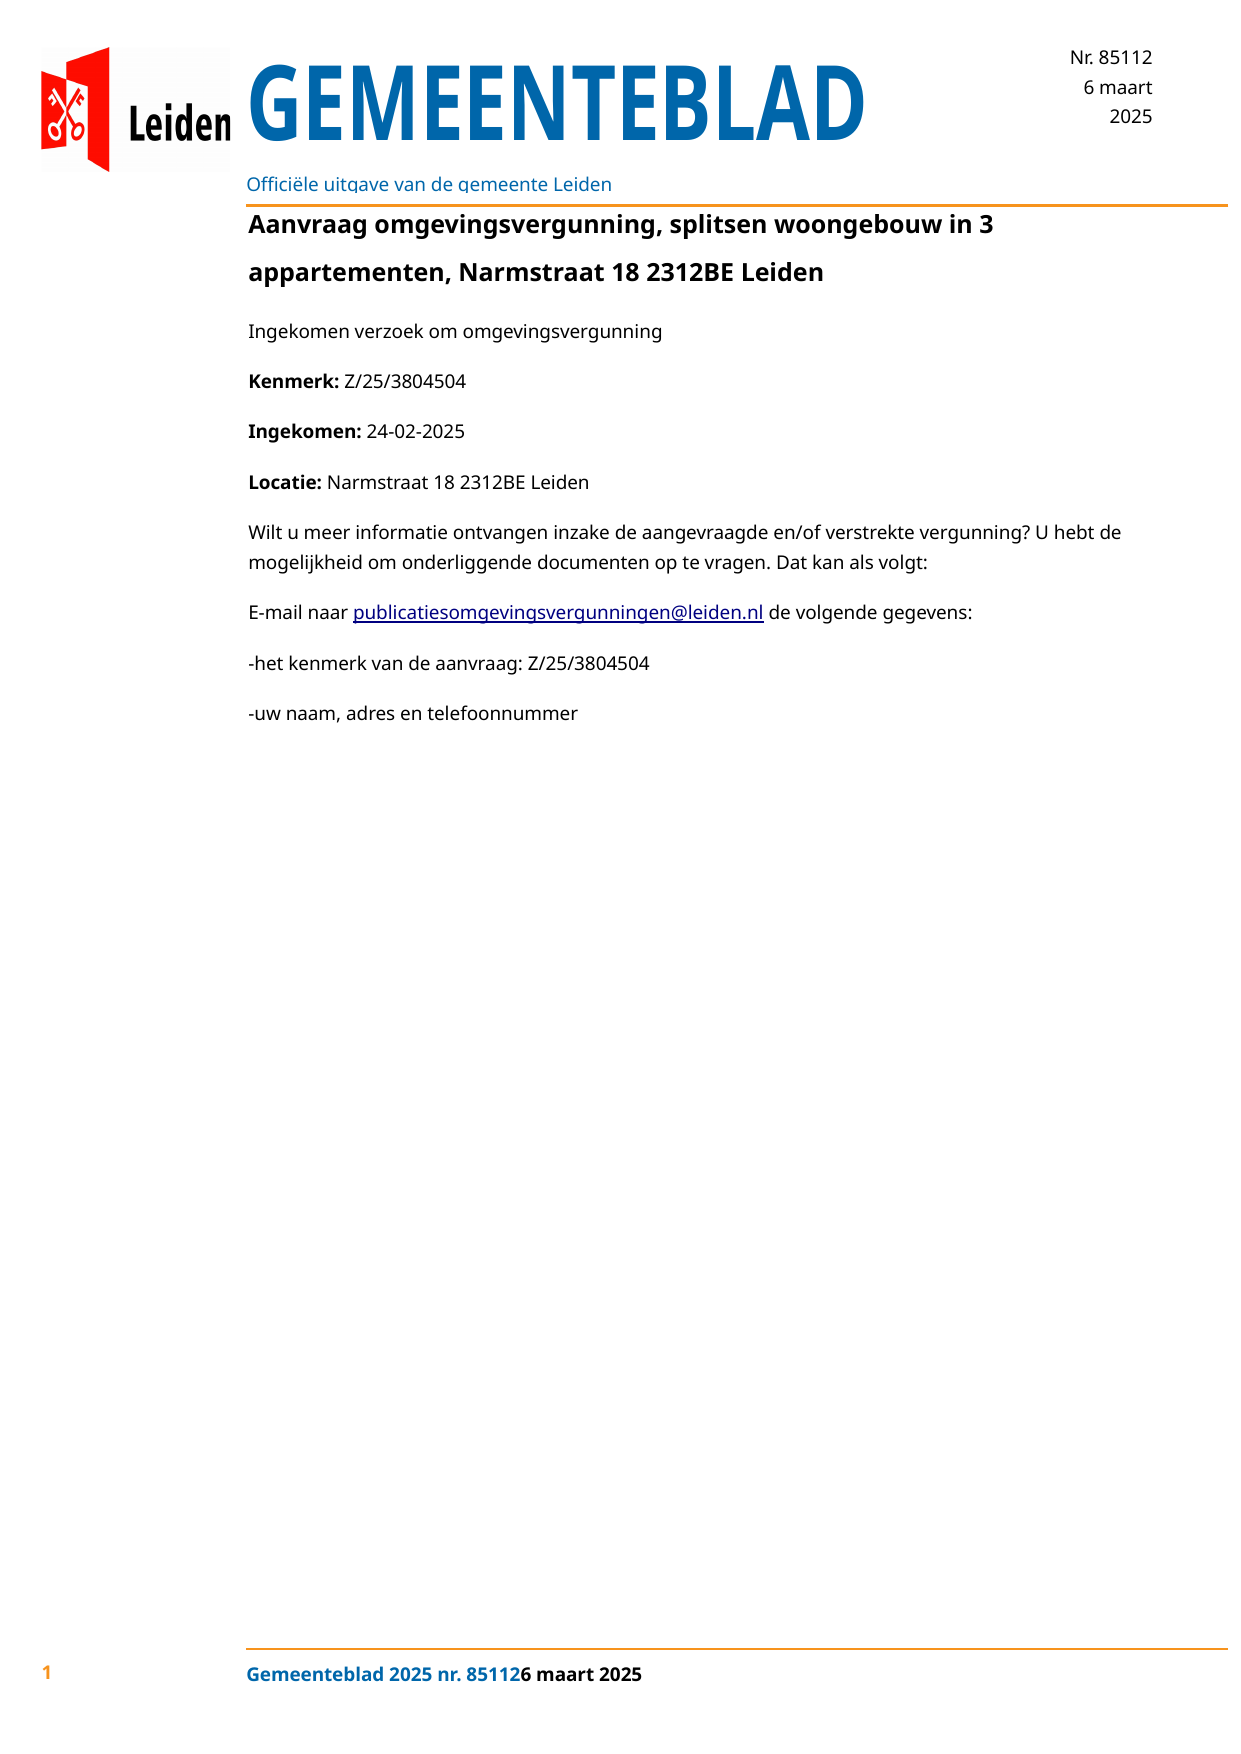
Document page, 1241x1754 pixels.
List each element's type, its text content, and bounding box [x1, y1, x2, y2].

text Wilt u meer informatie ontvangen inzake de aangevraagde en/of verstrekte vergunning? U hebt de mogelijkheid om onderliggende documenten op te vragen. Dat kan als volgt: [248, 519, 1152, 575]
text Ingekomen: 24-02-2025 [248, 419, 1152, 444]
text Kenmerk: Z/25/3804504 [248, 368, 1152, 394]
picture [41, 47, 231, 172]
text -uw naam, adres en telefoonnummer [248, 700, 1152, 726]
text E-mail naar publicatiesomgevingsvergunningen@leiden.nl de volgende gegevens: [248, 599, 1152, 625]
text -het kenmerk van de aanvraag: Z/25/3804504 [248, 650, 1152, 676]
text Locatie: Narmstraat 18 2312BE Leiden [248, 469, 1152, 495]
text Ingekomen verzoek om omgevingsvergunning [248, 318, 1152, 344]
text Aanvraag omgevingsvergunning, splitsen woongebouw in 3 appartementen, Narmstraat 18 2312BE Leiden [248, 207, 1152, 288]
